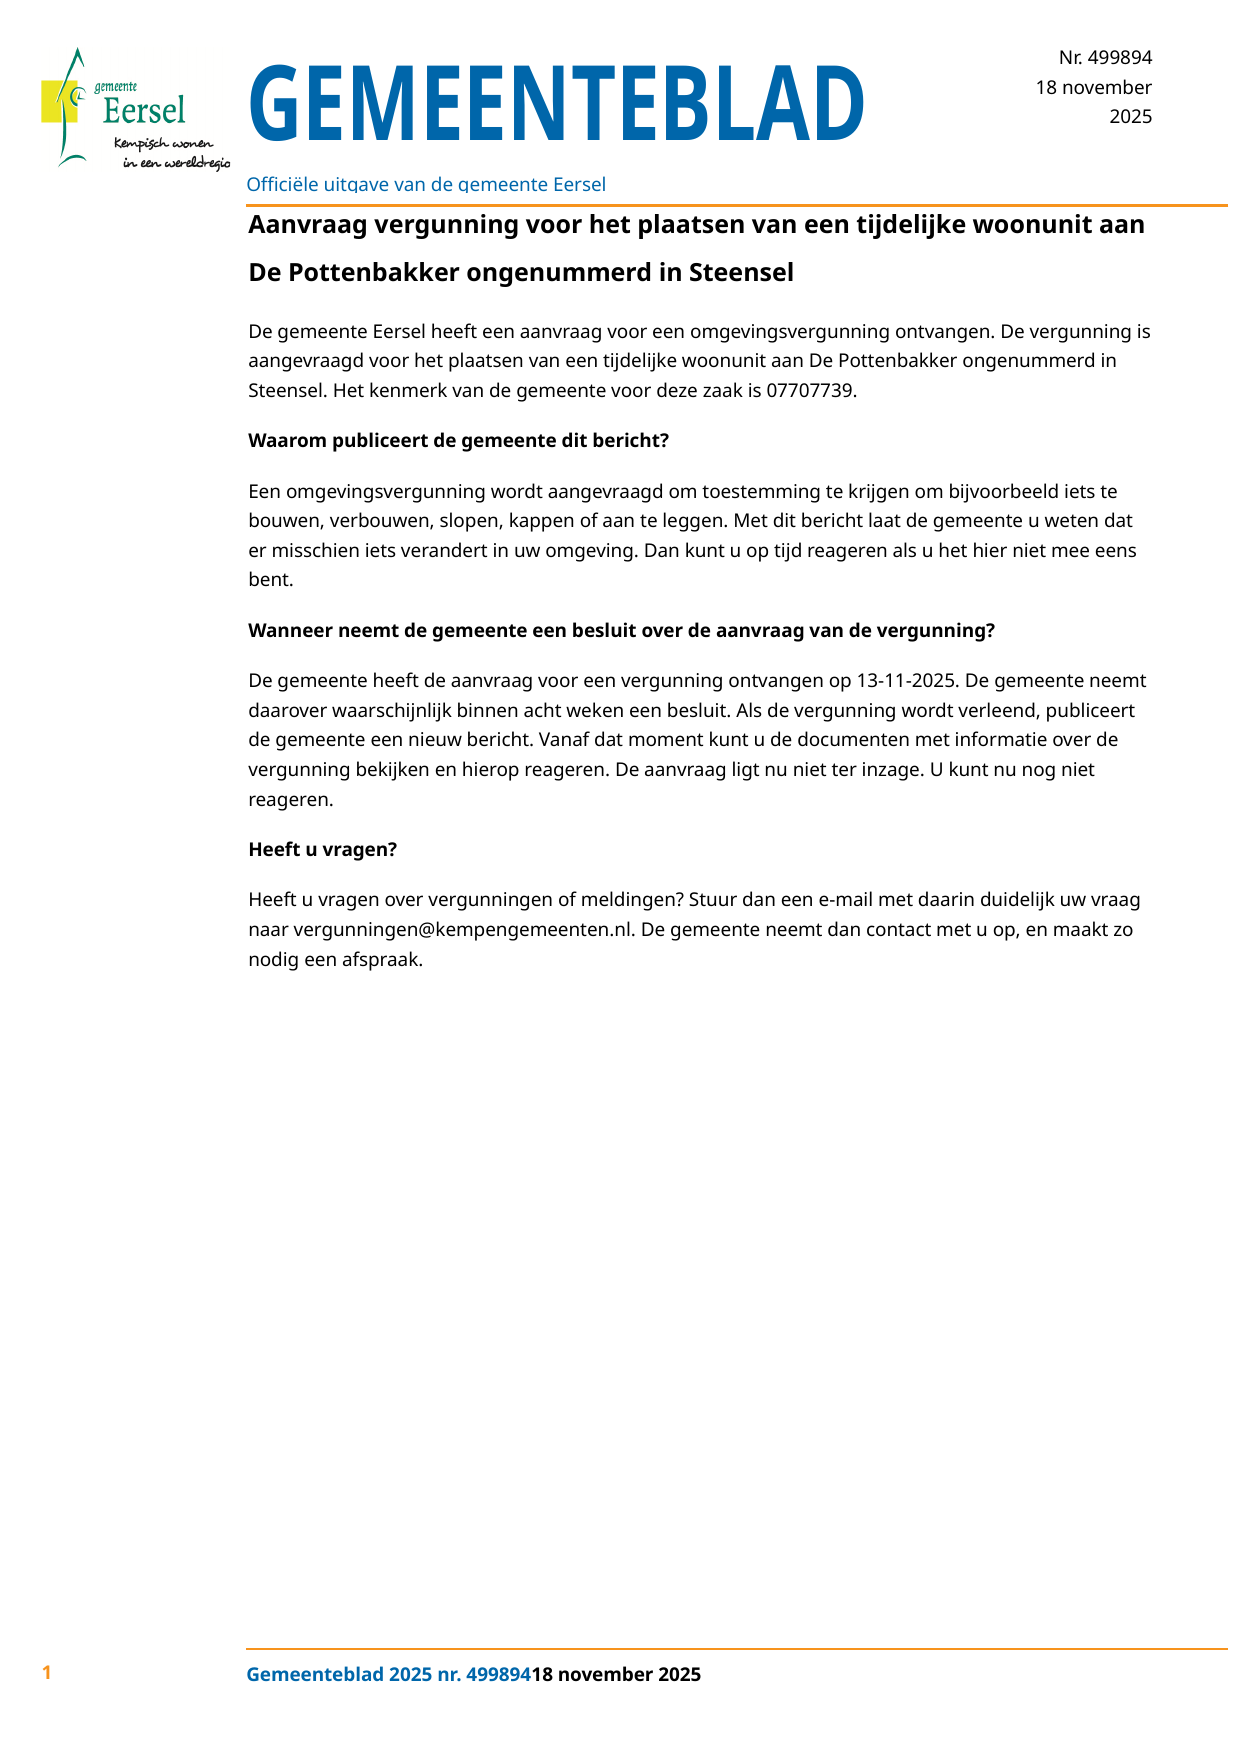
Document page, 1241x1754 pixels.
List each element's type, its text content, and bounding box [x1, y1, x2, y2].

picture [41, 47, 231, 172]
text Een omgevingsvergunning wordt aangevraagd om toestemming te krijgen om bijvoorbeeld iets te bouwen, verbouwen, slopen, kappen of aan te leggen. Met dit bericht laat de gemeente u weten dat er misschien iets verandert in uw omgeving. Dan kunt u op tijd reageren als u het hier niet mee eens bent. [248, 478, 1152, 592]
text Aanvraag vergunning voor het plaatsen van een tijdelijke woonunit aan De Pottenbakker ongenummerd in Steensel [248, 207, 1152, 288]
text Heeft u vragen? [248, 836, 1152, 862]
text De gemeente heeft de aanvraag voor een vergunning ontvangen op 13-11-2025. De gemeente neemt daarover waarschijnlijk binnen acht weken een besluit. Als de vergunning wordt verleend, publiceert de gemeente een nieuw bericht. Vanaf dat moment kunt u de documenten met informatie over de vergunning bekijken en hierop reageren. De aanvraag ligt nu niet ter inzage. U kunt nu nog niet reageren. [248, 667, 1152, 812]
text Wanneer neemt de gemeente een besluit over de aanvraag van de vergunning? [248, 617, 1152, 643]
text Waarom publiceert de gemeente dit bericht? [248, 427, 1152, 453]
text Heeft u vragen over vergunningen of meldingen? Stuur dan een e-mail met daarin duidelijk uw vraag naar vergunningen@kempengemeenten.nl. De gemeente neemt dan contact met u op, en maakt zo nodig een afspraak. [248, 887, 1152, 972]
text De gemeente Eersel heeft een aanvraag voor een omgevingsvergunning ontvangen. De vergunning is aangevraagd voor het plaatsen van een tijdelijke woonunit aan De Pottenbakker ongenummerd in Steensel. Het kenmerk van de gemeente voor deze zaak is 07707739. [248, 318, 1152, 403]
